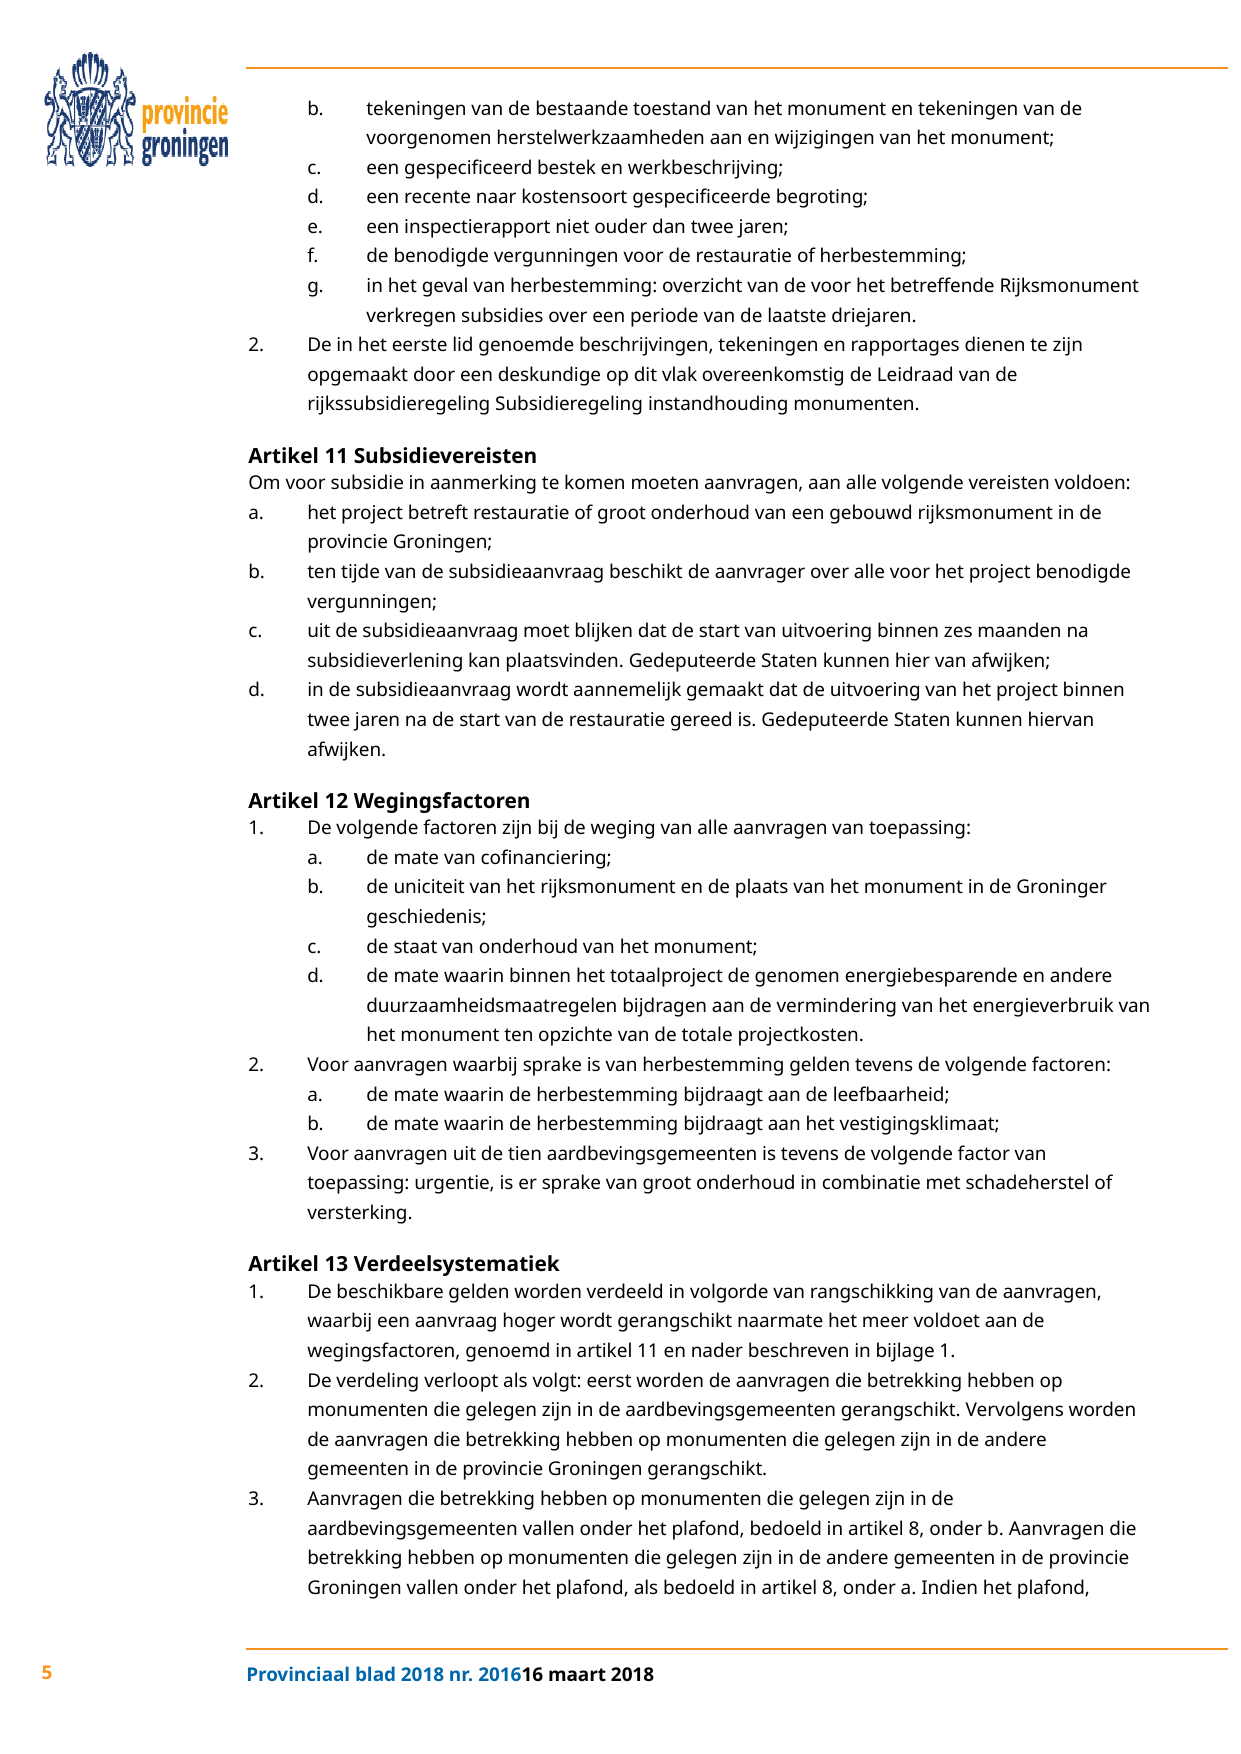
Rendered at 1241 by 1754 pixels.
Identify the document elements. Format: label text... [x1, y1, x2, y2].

text Om voor subsidie in aanmerking te komen moeten aanvragen, aan alle volgende vereisten voldoen: [248, 469, 1152, 495]
picture [41, 47, 231, 172]
list een inspectierapport niet ouder dan twee jaren; [307, 213, 1152, 239]
list in het geval van herbestemming: overzicht van de voor het betreffende Rijksmonument verkregen subsidies over een periode van de laatste driejaren. [307, 272, 1152, 328]
list de mate waarin de herbestemming bijdraagt aan de leefbaarheid; [307, 1081, 1152, 1107]
list de staat van onderhoud van het monument; [307, 933, 1152, 959]
list de uniciteit van het rijksmonument en de plaats van het monument in de Groninger geschiedenis; [307, 874, 1152, 929]
text Artikel 13 Verdeelsystematiek [248, 1249, 1152, 1278]
text Artikel 12 Wegingsfactoren [248, 786, 1152, 814]
list Voor aanvragen uit de tien aardbevingsgemeenten is tevens de volgende factor van toepassing: urgentie, is er sprake van groot onderhoud in combinatie met schadeherstel of versterking. [248, 1140, 1152, 1225]
list De volgende factoren zijn bij de weging van alle aanvragen van toepassing: [248, 814, 1152, 840]
list tekeningen van de bestaande toestand van het monument en tekeningen van de voorgenomen herstelwerkzaamheden aan en wijzigingen van het monument; [307, 95, 1152, 150]
list Aanvragen die betrekking hebben op monumenten die gelegen zijn in de aardbevingsgemeenten vallen onder het plafond, bedoeld in artikel 8, onder b. Aanvragen die betrekking hebben op monumenten die gelegen zijn in de andere gemeenten in de provincie Groningen vallen onder het plafond, als bedoeld in artikel 8, onder a. Indien het plafond, [248, 1485, 1152, 1599]
list Voor aanvragen waarbij sprake is van herbestemming gelden tevens de volgende factoren: [248, 1051, 1152, 1077]
list in de subsidieaanvraag wordt aannemelijk gemaakt dat de uitvoering van het project binnen twee jaren na de start van de restauratie gereed is. Gedeputeerde Staten kunnen hiervan afwijken. [248, 677, 1152, 761]
list de benodigde vergunningen voor de restauratie of herbestemming; [307, 243, 1152, 268]
list De in het eerste lid genoemde beschrijvingen, tekeningen en rapportages dienen te zijn opgemaakt door een deskundige op dit vlak overeenkomstig de Leidraad van de rijkssubsidieregeling Subsidieregeling instandhouding monumenten. [248, 331, 1152, 416]
text Artikel 11 Subsidievereisten [248, 441, 1152, 469]
list de mate waarin de herbestemming bijdraagt aan het vestigingsklimaat; [307, 1110, 1152, 1136]
list de mate van cofinanciering; [307, 844, 1152, 870]
list ten tijde van de subsidieaanvraag beschikt de aanvrager over alle voor het project benodigde vergunningen; [248, 558, 1152, 613]
list de mate waarin binnen het totaalproject de genomen energiebesparende en andere duurzaamheidsmaatregelen bijdragen aan de vermindering van het energieverbruik van het monument ten opzichte van de totale projectkosten. [307, 962, 1152, 1047]
list De verdeling verloopt als volgt: eerst worden de aanvragen die betrekking hebben op monumenten die gelegen zijn in de aardbevingsgemeenten gerangschikt. Vervolgens worden de aanvragen die betrekking hebben op monumenten die gelegen zijn in de andere gemeenten in de provincie Groningen gerangschikt. [248, 1367, 1152, 1481]
list uit de subsidieaanvraag moet blijken dat de start van uitvoering binnen zes maanden na subsidieverlening kan plaatsvinden. Gedeputeerde Staten kunnen hier van afwijken; [248, 617, 1152, 673]
list een gespecificeerd bestek en werkbeschrijving; [307, 154, 1152, 180]
list het project betreft restauratie of groot onderhoud van een gebouwd rijksmonument in de provincie Groningen; [248, 499, 1152, 554]
list een recente naar kostensoort gespecificeerde begroting; [307, 183, 1152, 209]
list De beschikbare gelden worden verdeeld in volgorde van rangschikking van de aanvragen, waarbij een aanvraag hoger wordt gerangschikt naarmate het meer voldoet aan de wegingsfactoren, genoemd in artikel 11 en nader beschreven in bijlage 1. [248, 1278, 1152, 1363]
